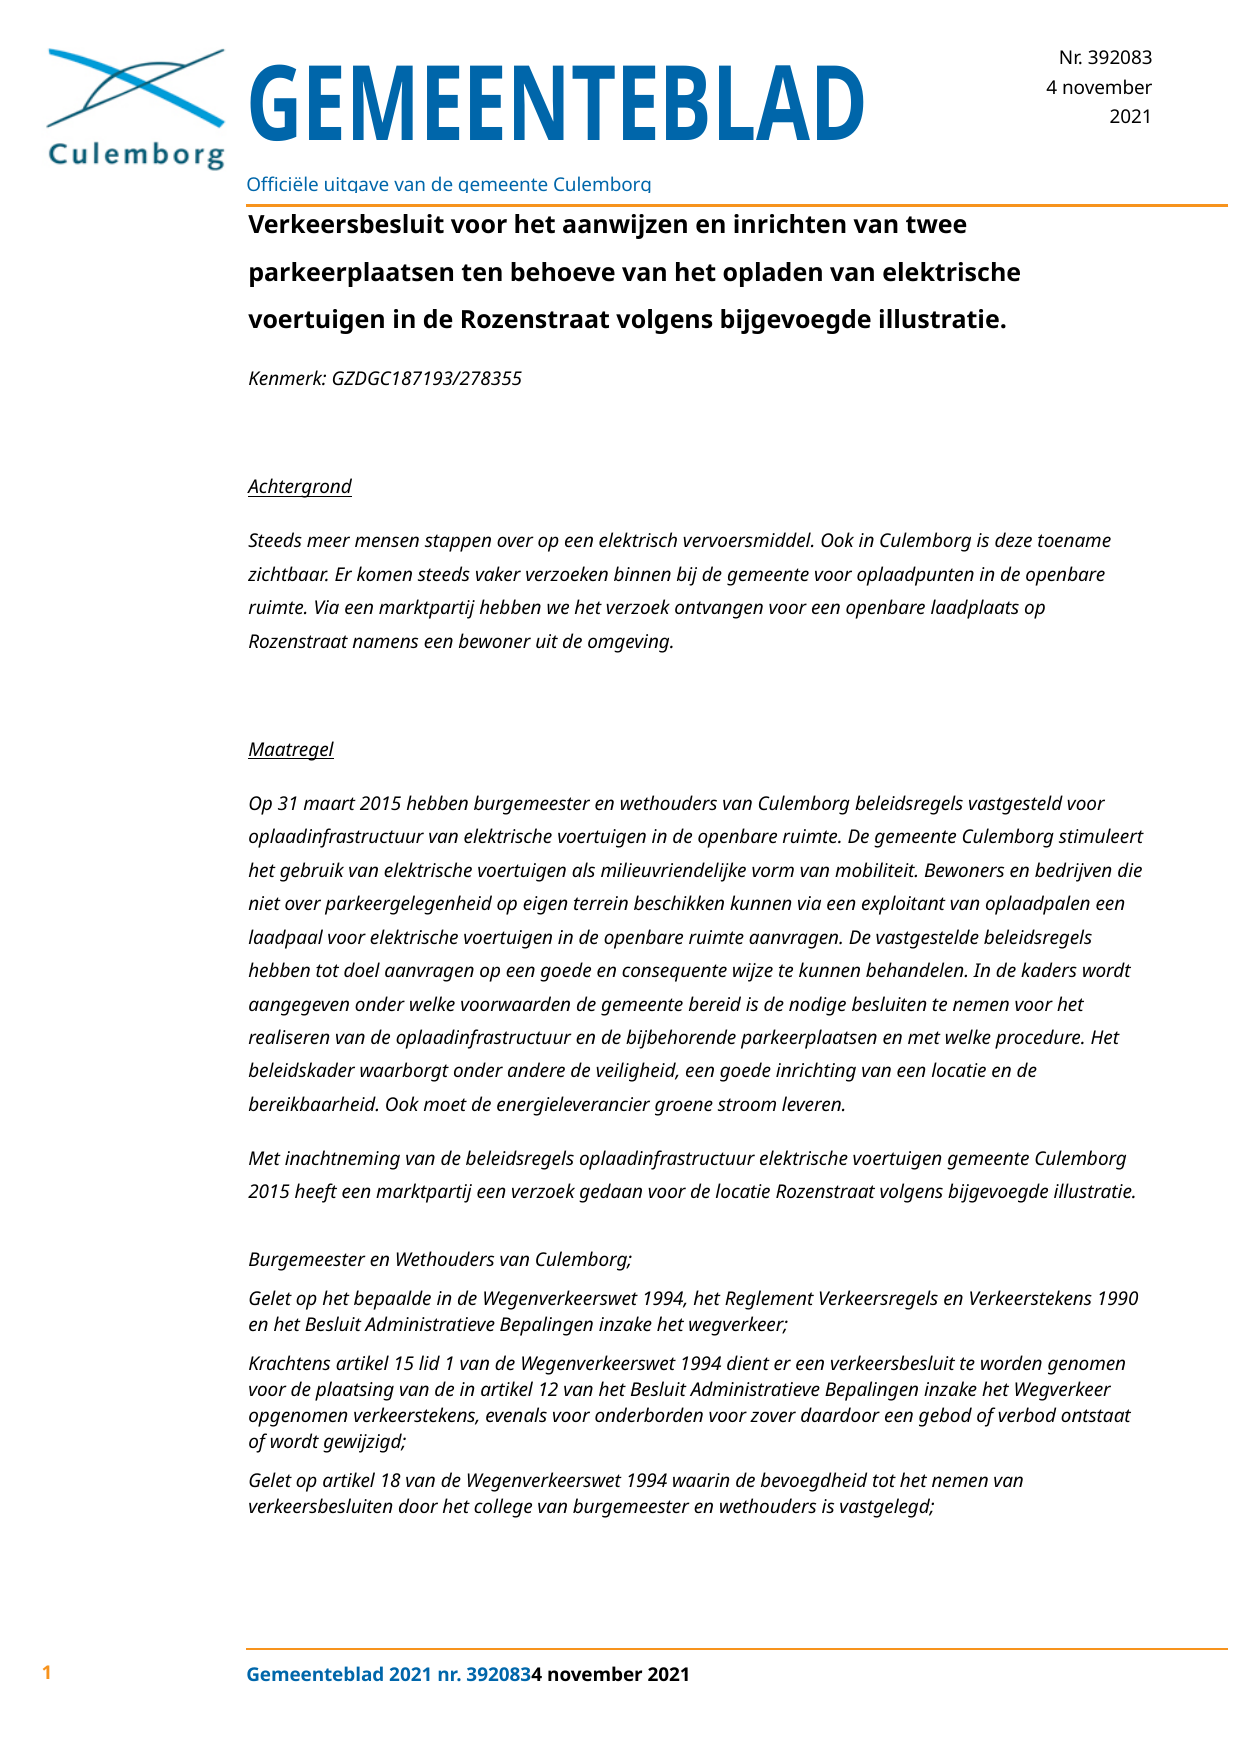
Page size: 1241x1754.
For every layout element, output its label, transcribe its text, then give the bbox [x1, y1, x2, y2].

text Gelet op het bepaalde in de Wegenverkeerswet 1994, het Reglement Verkeersregels en Verkeerstekens 1990 en het Besluit Administratieve Bepalingen inzake het wegverkeer; [248, 1286, 1152, 1337]
text Steeds meer mensen stappen over op een elektrisch vervoersmiddel. Ook in Culemborg is deze toename zichtbaar. Er komen steeds vaker verzoeken binnen bij de gemeente voor oplaadpunten in de openbare ruimte. Via een marktpartij hebben we het verzoek ontvangen voor een openbare laadplaats op Rozenstraat namens een bewoner uit de omgeving. [248, 528, 1152, 654]
text Achtergrond [248, 474, 1152, 499]
picture [41, 47, 231, 172]
text Verkeersbesluit voor het aanwijzen en inrichten van twee parkeerplaatsen ten behoeve van het opladen van elektrische voertuigen in de Rozenstraat volgens bijgevoegde illustratie. [248, 207, 1152, 336]
text Maatregel [248, 736, 1152, 762]
text Burgemeester en Wethouders van Culemborg; [248, 1246, 1152, 1272]
text Op 31 maart 2015 hebben burgemeester en wethouders van Culemborg beleidsregels vastgesteld voor oplaadinfrastructuur van elektrische voertuigen in de openbare ruimte. De gemeente Culemborg stimuleert het gebruik van elektrische voertuigen als milieuvriendelijke vorm van mobiliteit. Bewoners en bedrijven die niet over parkeergelegenheid op eigen terrein beschikken kunnen via een exploitant van oplaadpalen een laadpaal voor elektrische voertuigen in de openbare ruimte aanvragen. De vastgestelde beleidsregels hebben tot doel aanvragen op een goede en consequente wijze te kunnen behandelen. In de kaders wordt aangegeven onder welke voorwaarden de gemeente bereid is de nodige besluiten te nemen voor het realiseren van de oplaadinfrastructuur en de bijbehorende parkeerplaatsen en met welke procedure. Het beleidskader waarborgt onder andere de veiligheid, een goede inrichting van een locatie en de bereikbaarheid. Ook moet de energieleverancier groene stroom leveren. [248, 790, 1152, 1117]
text Krachtens artikel 15 lid 1 van de Wegenverkeerswet 1994 dient er een verkeersbesluit te worden genomen voor de plaatsing van de in artikel 12 van het Besluit Administratieve Bepalingen inzake het Wegverkeer opgenomen verkeerstekens, evenals voor onderborden voor zover daardoor een gebod of verbod ontstaat of wordt gewijzigd; [248, 1351, 1152, 1453]
text Met inachtneming van de beleidsregels oplaadinfrastructuur elektrische voertuigen gemeente Culemborg 2015 heeft een marktpartij een verzoek gedaan voor de locatie Rozenstraat volgens bijgevoegde illustratie. [248, 1145, 1152, 1204]
text Kenmerk: GZDGC187193/278355 [248, 366, 1152, 391]
text Gelet op artikel 18 van de Wegenverkeerswet 1994 waarin de bevoegdheid tot het nemen van verkeersbesluiten door het college van burgemeester en wethouders is vastgelegd; [248, 1467, 1152, 1518]
